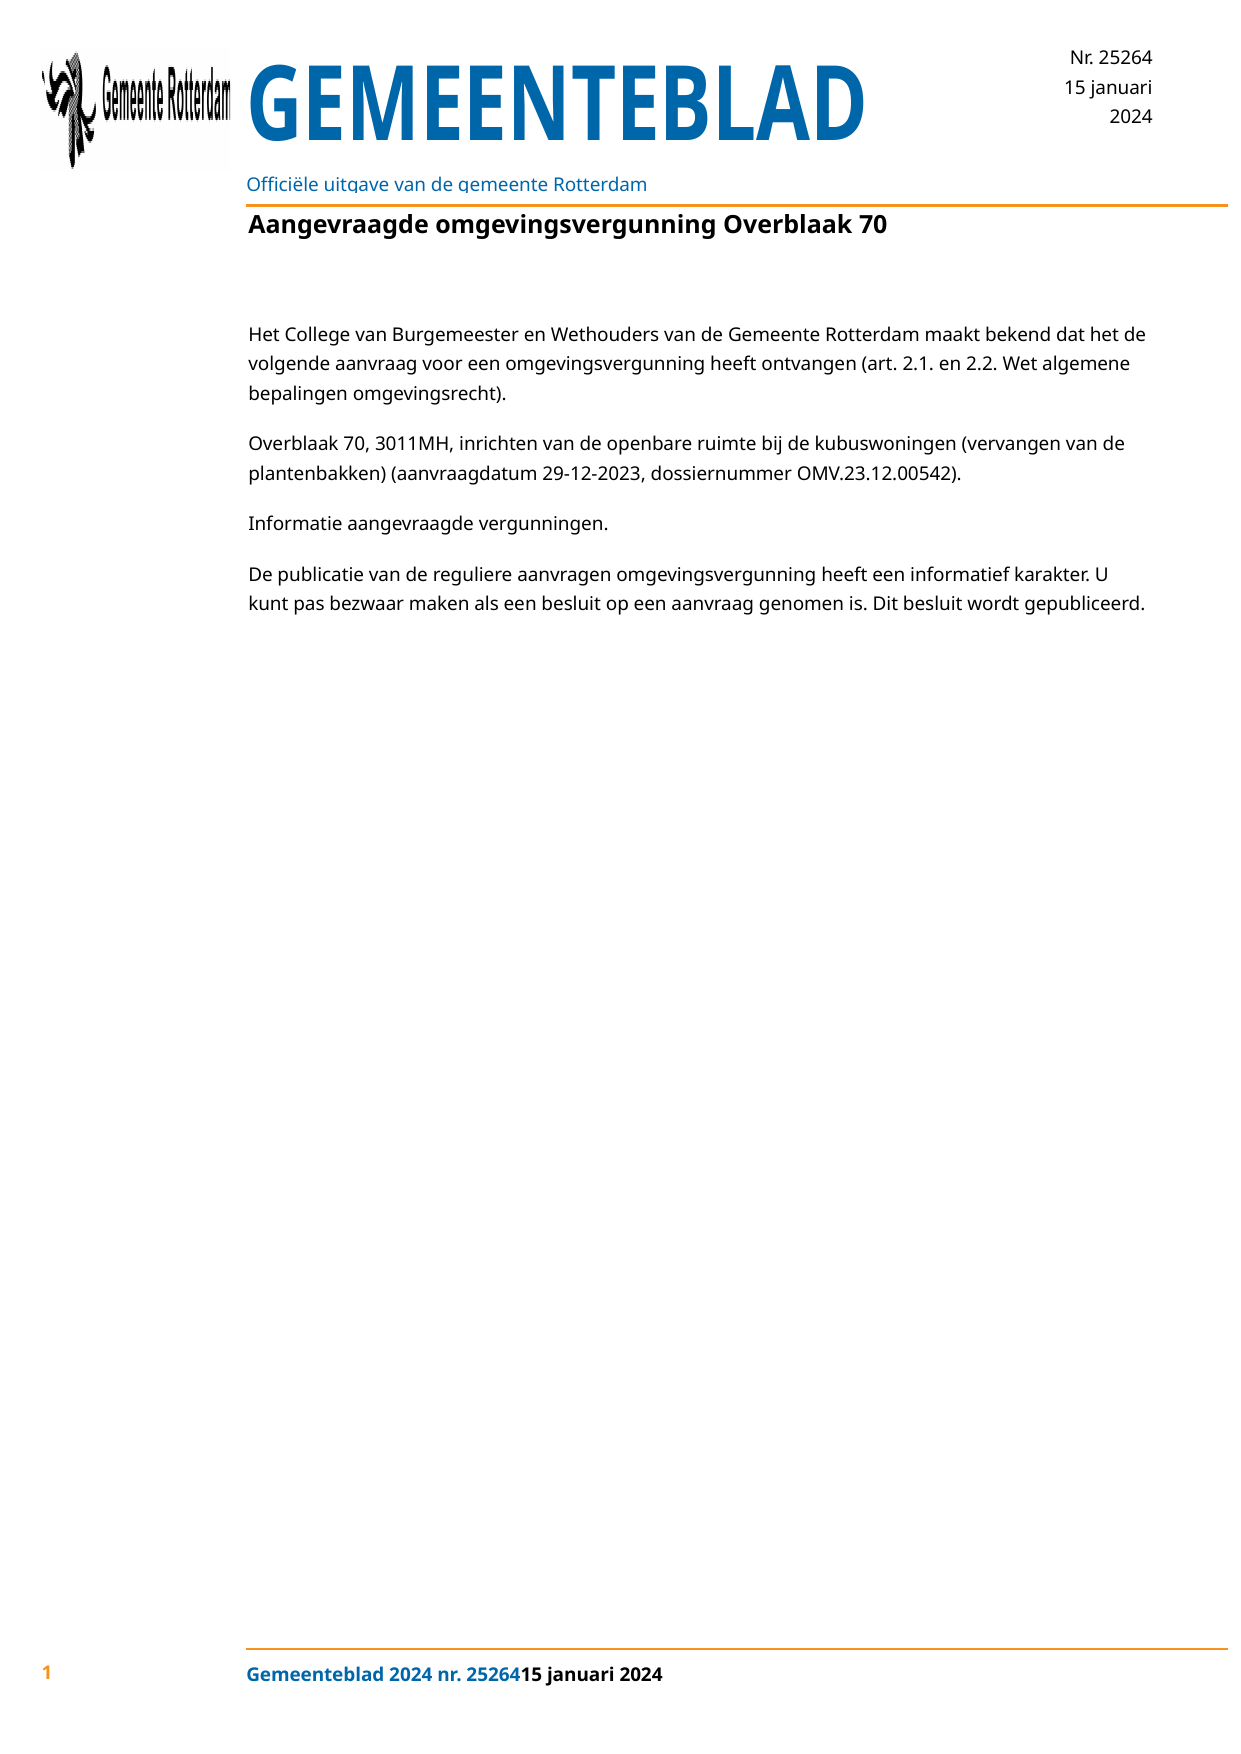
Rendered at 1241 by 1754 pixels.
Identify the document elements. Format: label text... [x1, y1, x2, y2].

text Overblaak 70, 3011MH, inrichten van de openbare ruimte bij de kubuswoningen (vervangen van de plantenbakken) (aanvraagdatum 29-12-2023, dossiernummer OMV.23.12.00542). [248, 430, 1152, 486]
picture [41, 47, 231, 172]
text Aangevraagde omgevingsvergunning Overblaak 70 [248, 207, 1152, 241]
text Informatie aangevraagde vergunningen. [248, 510, 1152, 536]
text Het College van Burgemeester en Wethouders van de Gemeente Rotterdam maakt bekend dat het de volgende aanvraag voor een omgevingsvergunning heeft ontvangen (art. 2.1. en 2.2. Wet algemene bepalingen omgevingsrecht). [248, 321, 1152, 406]
text De publicatie van de reguliere aanvragen omgevingsvergunning heeft een informatief karakter. U kunt pas bezwaar maken als een besluit op een aanvraag genomen is. Dit besluit wordt gepubliceerd. [248, 561, 1152, 616]
